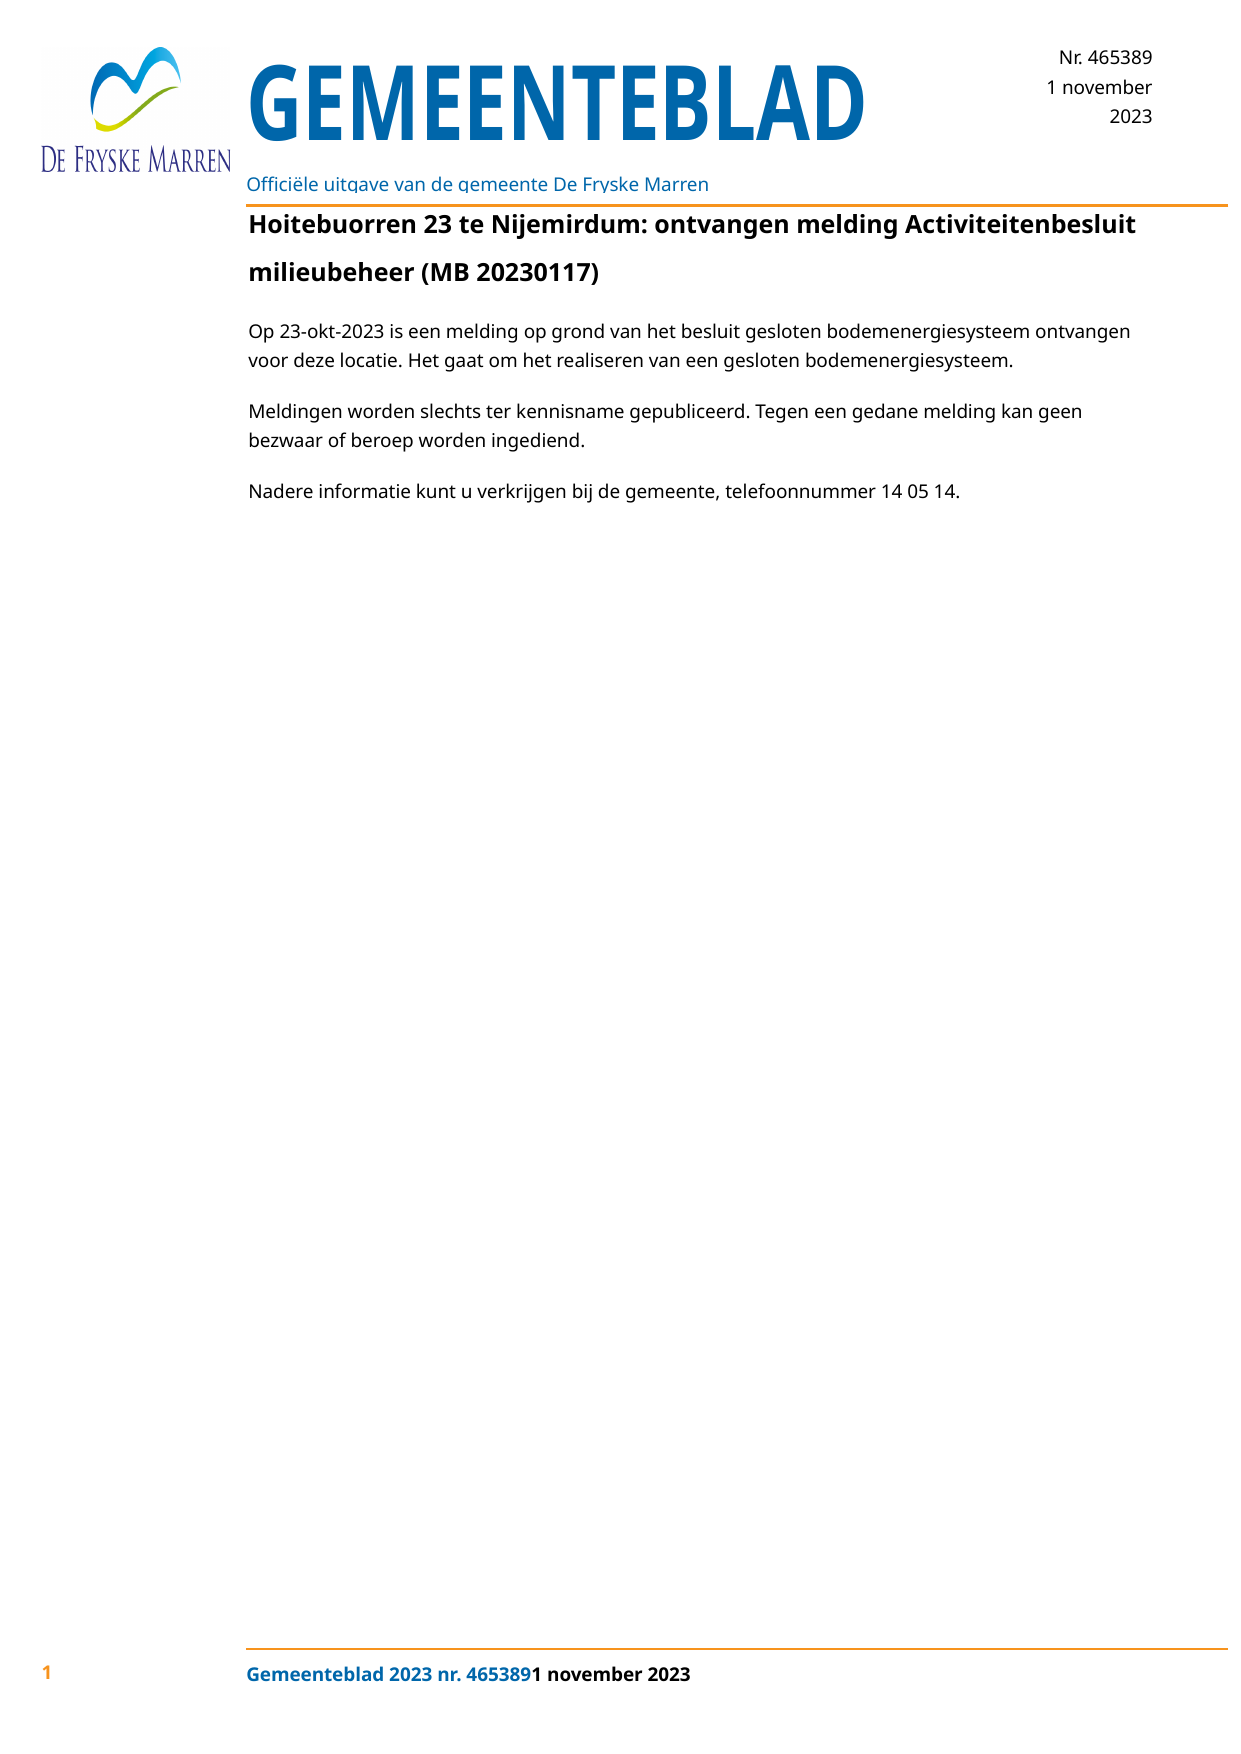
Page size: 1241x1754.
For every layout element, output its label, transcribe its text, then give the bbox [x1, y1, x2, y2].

text Op 23-okt-2023 is een melding op grond van het besluit gesloten bodemenergiesysteem ontvangen voor deze locatie. Het gaat om het realiseren van een gesloten bodemenergiesysteem. [248, 318, 1152, 373]
text Hoitebuorren 23 te Nijemirdum: ontvangen melding Activiteitenbesluit milieubeheer (MB 20230117) [248, 207, 1152, 288]
text Meldingen worden slechts ter kennisname gepubliceerd. Tegen een gedane melding kan geen bezwaar of beroep worden ingediend. [248, 398, 1152, 453]
text Nadere informatie kunt u verkrijgen bij de gemeente, telefoonnummer 14 05 14. [248, 478, 1152, 504]
picture [41, 47, 231, 172]
